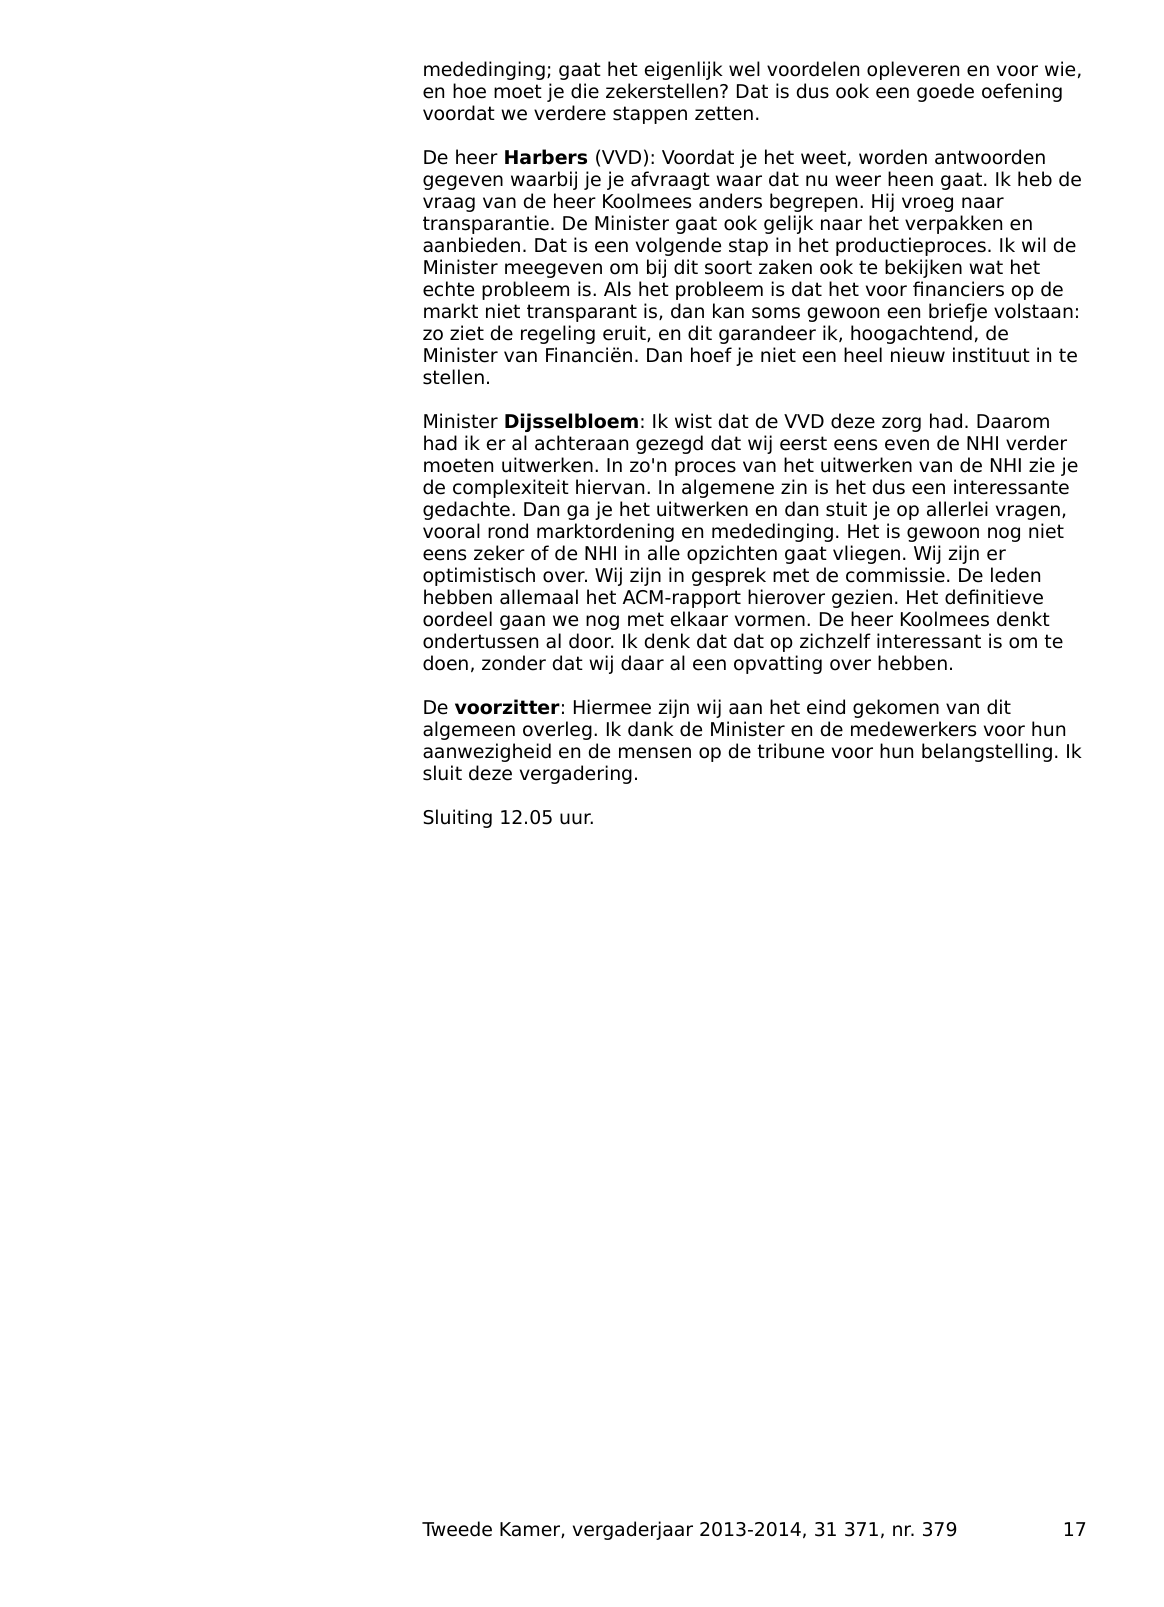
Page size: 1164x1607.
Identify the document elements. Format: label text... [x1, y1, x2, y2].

text De voorzitter: Hiermee zijn wij aan het eind gekomen van dit algemeen overleg. Ik dank de Minister en de medewerkers voor hun aanwezigheid en de mensen op de tribune voor hun belangstelling. Ik sluit deze vergadering. [422, 697, 1087, 785]
text Sluiting 12.05 uur. [422, 807, 1087, 829]
text Minister Dijsselbloem: Ik wist dat de VVD deze zorg had. Daarom had ik er al achteraan gezegd dat wij eerst eens even de NHI verder moeten uitwerken. In zo'n proces van het uitwerken van de NHI zie je de complexiteit hiervan. In algemene zin is het dus een interessante gedachte. Dan ga je het uitwerken en dan stuit je op allerlei vragen, vooral rond marktordening en mededinging. Het is gewoon nog niet eens zeker of de NHI in alle opzichten gaat vliegen. Wij zijn er optimistisch over. Wij zijn in gesprek met de commissie. De leden hebben allemaal het ACM-rapport hierover gezien. Het definitieve oordeel gaan we nog met elkaar vormen. De heer Koolmees denkt ondertussen al door. Ik denk dat dat op zichzelf interessant is om te doen, zonder dat wij daar al een opvatting over hebben. [422, 411, 1087, 675]
text mededinging; gaat het eigenlijk wel voordelen opleveren en voor wie, en hoe moet je die zekerstellen? Dat is dus ook een goede oefening voordat we verdere stappen zetten. [422, 59, 1087, 125]
text De heer Harbers (VVD): Voordat je het weet, worden antwoorden gegeven waarbij je je afvraagt waar dat nu weer heen gaat. Ik heb de vraag van de heer Koolmees anders begrepen. Hij vroeg naar transparantie. De Minister gaat ook gelijk naar het verpakken en aanbieden. Dat is een volgende stap in het productieproces. Ik wil de Minister meegeven om bij dit soort zaken ook te bekijken wat het echte probleem is. Als het probleem is dat het voor financiers op de markt niet transparant is, dan kan soms gewoon een briefje volstaan: zo ziet de regeling eruit, en dit garandeer ik, hoogachtend, de Minister van Financiën. Dan hoef je niet een heel nieuw instituut in te stellen. [422, 147, 1087, 389]
